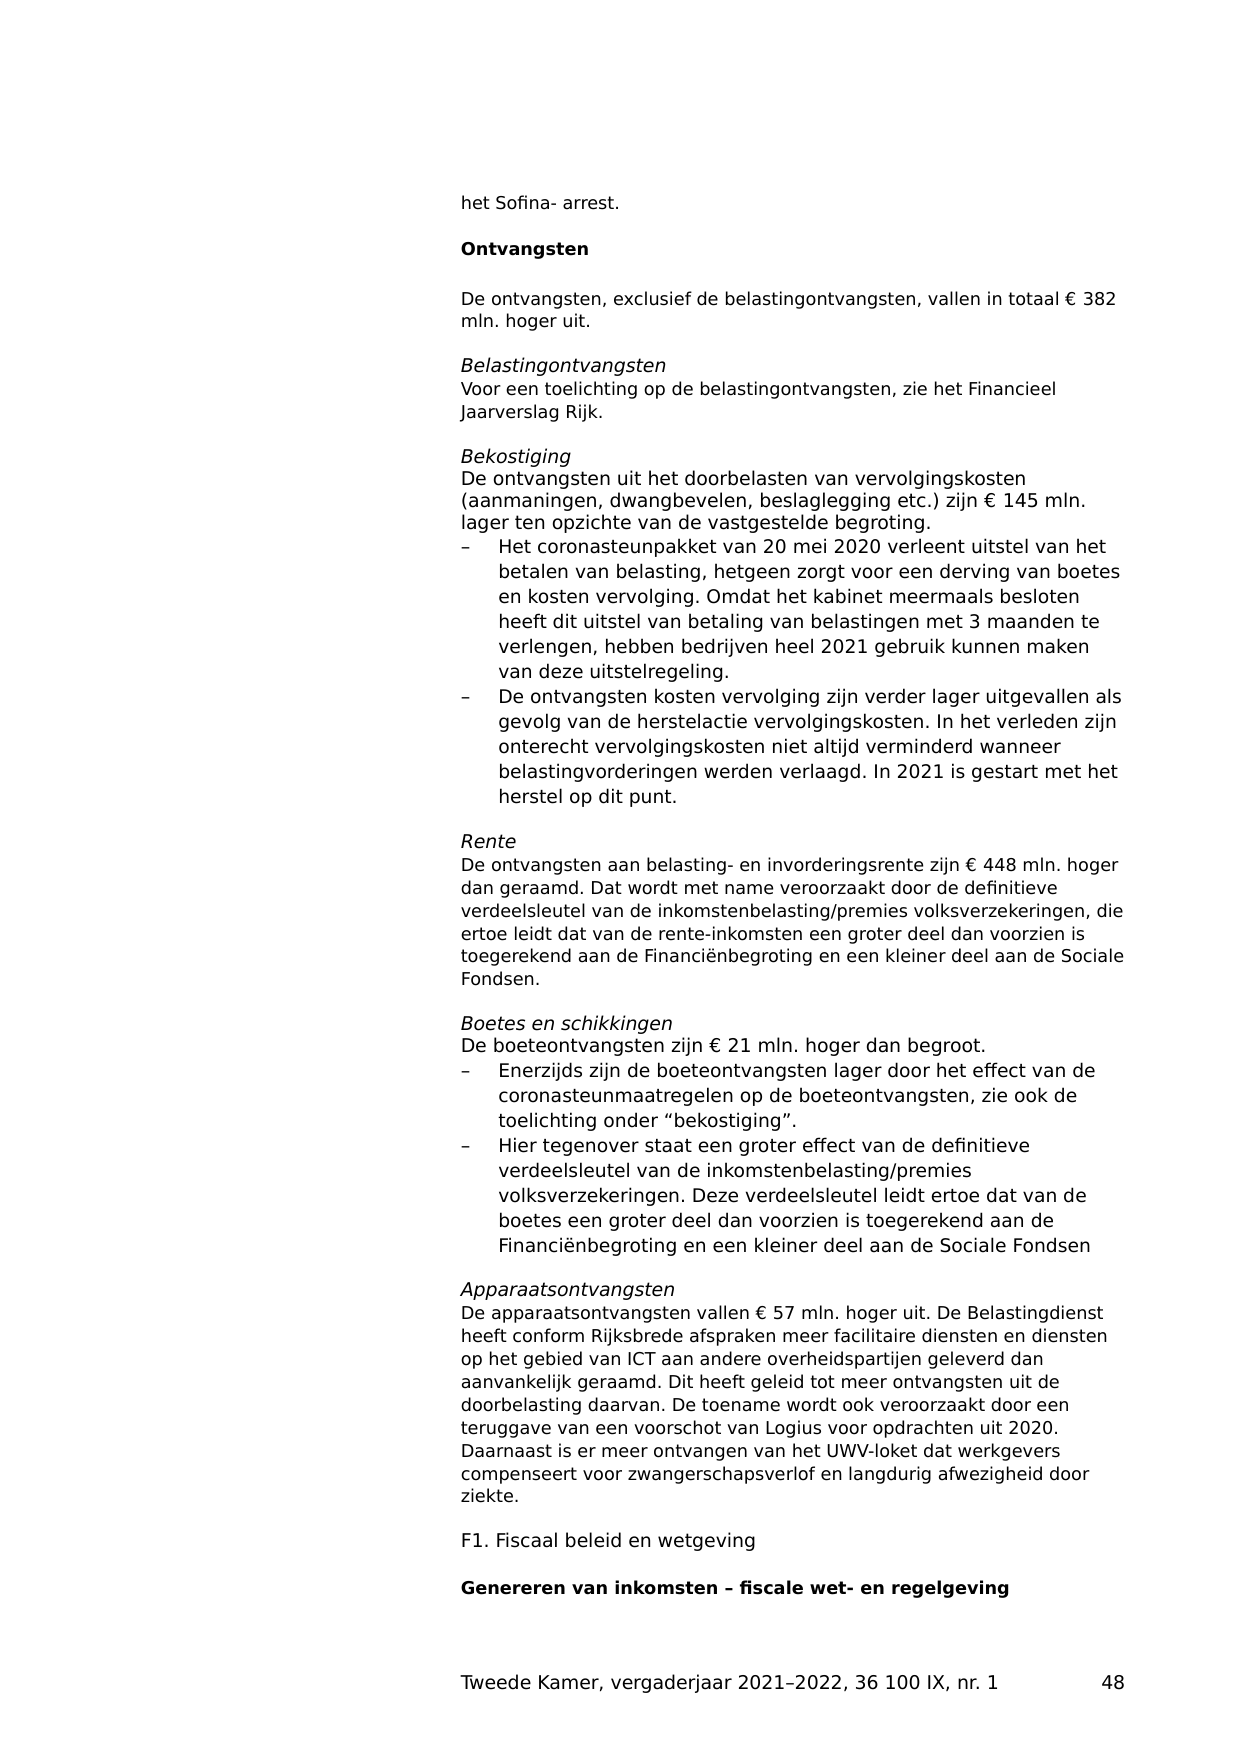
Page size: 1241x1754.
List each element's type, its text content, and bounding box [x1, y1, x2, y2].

text De ontvangsten uit het doorbelasten van vervolgingskosten (aanmaningen, dwangbevelen, beslaglegging etc.) zijn € 145 mln. lager ten opzichte van de vastgestelde begroting. [461, 468, 1125, 534]
text Genereren van inkomsten – fiscale wet- en regelgeving [461, 1576, 1125, 1599]
list Enerzijds zijn de boeteontvangsten lager door het effect van de coronasteunmaatregelen op de boeteontvangsten, zie ook de toelichting onder “bekostiging”. [461, 1057, 1125, 1132]
list De ontvangsten kosten vervolging zijn verder lager uitgevallen als gevolg van de herstelactie vervolgingskosten. In het verleden zijn onterecht vervolgingskosten niet altijd verminderd wanneer belastingvorderingen werden verlaagd. In 2021 is gestart met het herstel op dit punt. [461, 684, 1125, 809]
text De apparaatsontvangsten vallen € 57 mln. hoger uit. De Belastingdienst heeft conform Rijksbrede afspraken meer facilitaire diensten en diensten op het gebied van ICT aan andere overheidspartijen geleverd dan aanvankelijk geraamd. Dit heeft geleid tot meer ontvangsten uit de doorbelasting daarvan. De toename wordt ook veroorzaakt door een teruggave van een voorschot van Logius voor opdrachten uit 2020. Daarnaast is er meer ontvangen van het UWV-loket dat werkgevers compenseert voor zwangerschapsverlof en langdurig afwezigheid door ziekte. [461, 1301, 1125, 1507]
text De ontvangsten aan belasting- en invorderingsrente zijn € 448 mln. hoger dan geraamd. Dat wordt met name veroorzaakt door de definitieve verdeelsleutel van de inkomstenbelasting/premies volksverzekeringen, die ertoe leidt dat van de rente-inkomsten een groter deel dan voorzien is toegerekend aan de Financiënbegroting en een kleiner deel aan de Sociale Fondsen. [461, 853, 1125, 990]
text Ontvangsten [461, 237, 1125, 259]
text Belastingontvangsten [461, 355, 1125, 377]
text Bekostiging [461, 446, 1125, 468]
text het Sofina- arrest. [461, 191, 1125, 214]
text Rente [461, 831, 1125, 853]
text De boeteontvangsten zijn € 21 mln. hoger dan begroot. [461, 1035, 1125, 1057]
list Het coronasteunpakket van 20 mei 2020 verleent uitstel van het betalen van belasting, hetgeen zorgt voor een derving van boetes en kosten vervolging. Omdat het kabinet meermaals besloten heeft dit uitstel van betaling van belastingen met 3 maanden te verlengen, hebben bedrijven heel 2021 gebruik kunnen maken van deze uitstelregeling. [461, 534, 1125, 684]
list Hier tegenover staat een groter effect van de definitieve verdeelsleutel van de inkomstenbelasting/premies volksverzekeringen. Deze verdeelsleutel leidt ertoe dat van de boetes een groter deel dan voorzien is toegerekend aan de Financiënbegroting en een kleiner deel aan de Sociale Fondsen [461, 1132, 1125, 1257]
text Apparaatsontvangsten [461, 1279, 1125, 1301]
text De ontvangsten, exclusief de belastingontvangsten, vallen in totaal € 382 mln. hoger uit. [461, 287, 1125, 332]
title F1. Fiscaal beleid en wetgeving [461, 1530, 1125, 1552]
text Voor een toelichting op de belastingontvangsten, zie het Financieel Jaarverslag Rijk. [461, 377, 1125, 423]
text Boetes en schikkingen [461, 1013, 1125, 1035]
